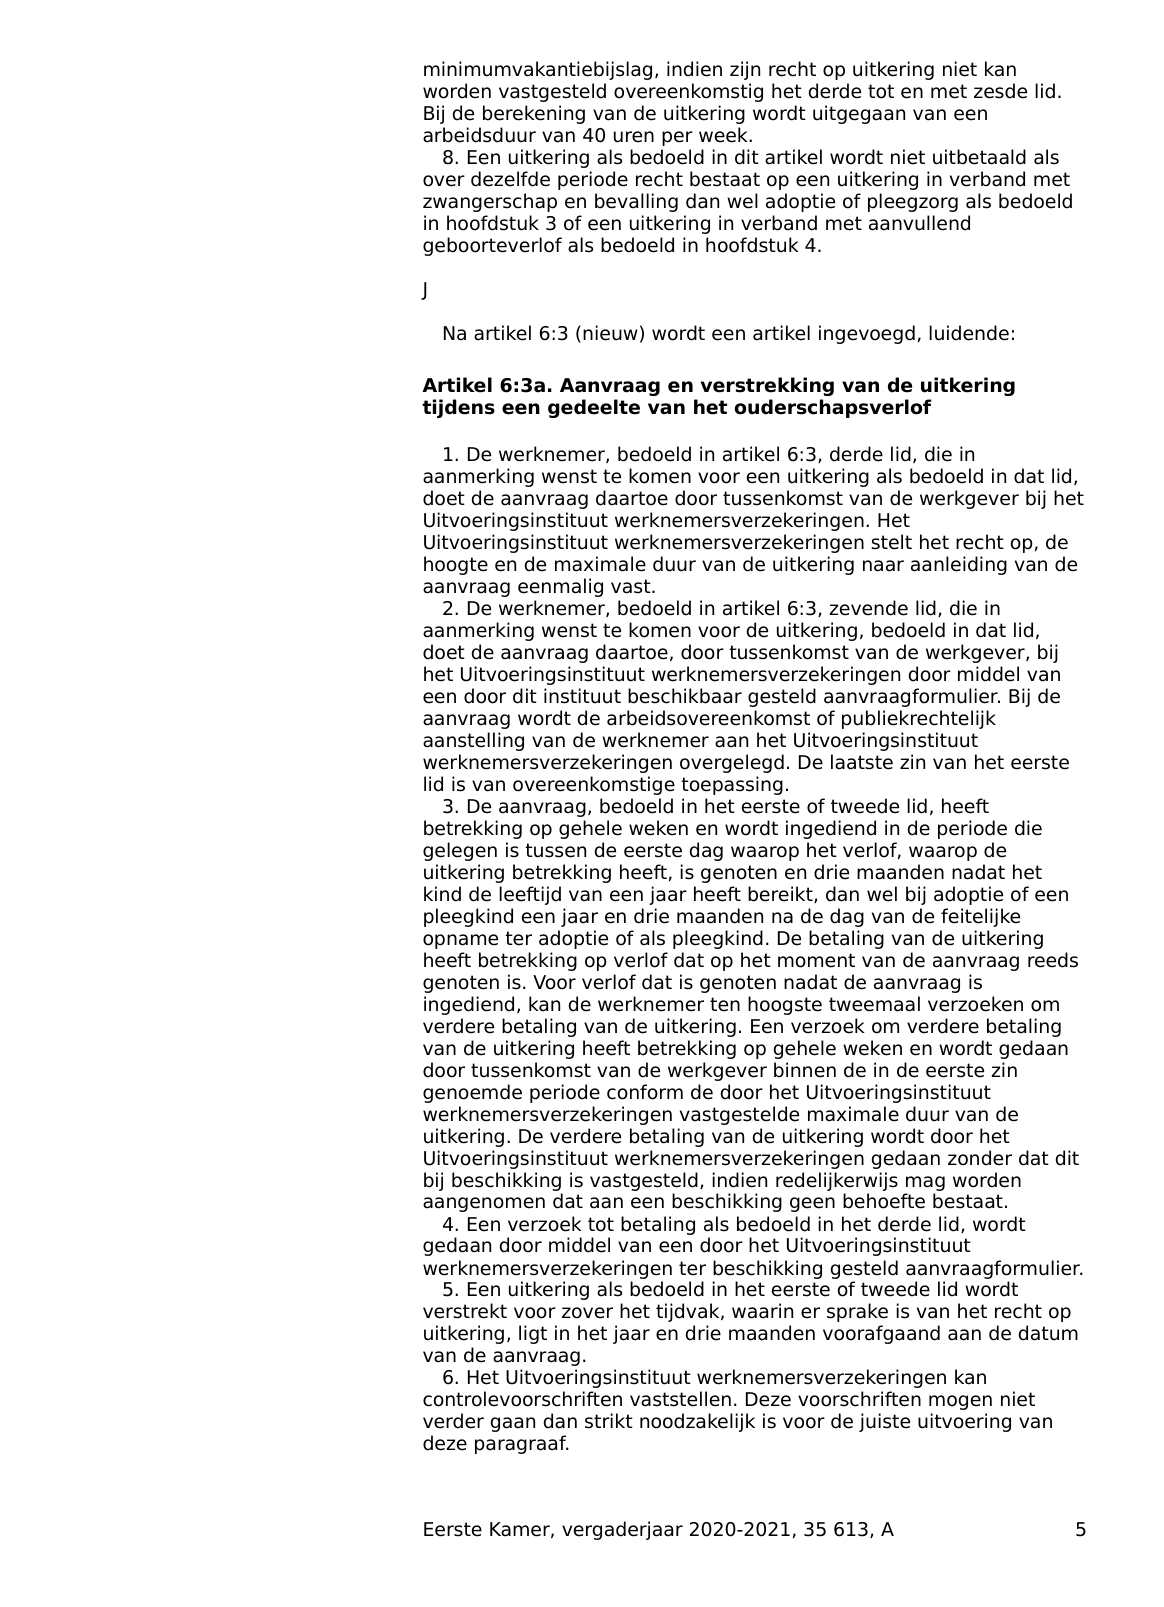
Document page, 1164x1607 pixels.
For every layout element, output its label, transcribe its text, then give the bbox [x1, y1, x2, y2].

subtitle Artikel 6:3a. Aanvraag en verstrekking van de uitkering tijdens een gedeelte van het ouderschapsverlof [422, 375, 1087, 419]
text 2. De werknemer, bedoeld in artikel 6:3, zevende lid, die in aanmerking wenst te komen voor de uitkering, bedoeld in dat lid, doet de aanvraag daartoe, door tussenkomst van de werkgever, bij het Uitvoeringsinstituut werknemersverzekeringen door middel van een door dit instituut beschikbaar gesteld aanvraagformulier. Bij de aanvraag wordt de arbeidsovereenkomst of publiekrechtelijk aanstelling van de werknemer aan het Uitvoeringsinstituut werknemersverzekeringen overgelegd. De laatste zin van het eerste lid is van overeenkomstige toepassing. [422, 598, 1087, 796]
text 6. Het Uitvoeringsinstituut werknemersverzekeringen kan controlevoorschriften vaststellen. Deze voorschriften mogen niet verder gaan dan strikt noodzakelijk is voor de juiste uitvoering van deze paragraaf. [422, 1367, 1087, 1455]
text 1. De werknemer, bedoeld in artikel 6:3, derde lid, die in aanmerking wenst te komen voor een uitkering als bedoeld in dat lid, doet de aanvraag daartoe door tussenkomst van de werkgever bij het Uitvoeringsinstituut werknemersverzekeringen. Het Uitvoeringsinstituut werknemersverzekeringen stelt het recht op, de hoogte en de maximale duur van de uitkering naar aanleiding van de aanvraag eenmalig vast. [422, 444, 1087, 598]
text Na artikel 6:3 (nieuw) wordt een artikel ingevoegd, luidende: [422, 323, 1087, 345]
text 4. Een verzoek tot betaling als bedoeld in het derde lid, wordt gedaan door middel van een door het Uitvoeringsinstituut werknemersverzekeringen ter beschikking gesteld aanvraagformulier. [422, 1213, 1087, 1279]
text J [422, 279, 1087, 301]
text minimumvakantiebijslag, indien zijn recht op uitkering niet kan worden vastgesteld overeenkomstig het derde tot en met zesde lid. Bij de berekening van de uitkering wordt uitgegaan van een arbeidsduur van 40 uren per week. [422, 59, 1087, 147]
text 3. De aanvraag, bedoeld in het eerste of tweede lid, heeft betrekking op gehele weken en wordt ingediend in de periode die gelegen is tussen de eerste dag waarop het verlof, waarop de uitkering betrekking heeft, is genoten en drie maanden nadat het kind de leeftijd van een jaar heeft bereikt, dan wel bij adoptie of een pleegkind een jaar en drie maanden na de dag van de feitelijke opname ter adoptie of als pleegkind. De betaling van de uitkering heeft betrekking op verlof dat op het moment van de aanvraag reeds genoten is. Voor verlof dat is genoten nadat de aanvraag is ingediend, kan de werknemer ten hoogste tweemaal verzoeken om verdere betaling van de uitkering. Een verzoek om verdere betaling van de uitkering heeft betrekking op gehele weken en wordt gedaan door tussenkomst van de werkgever binnen de in de eerste zin genoemde periode conform de door het Uitvoeringsinstituut werknemersverzekeringen vastgestelde maximale duur van de uitkering. De verdere betaling van de uitkering wordt door het Uitvoeringsinstituut werknemersverzekeringen gedaan zonder dat dit bij beschikking is vastgesteld, indien redelijkerwijs mag worden aangenomen dat aan een beschikking geen behoefte bestaat. [422, 796, 1087, 1213]
text 5. Een uitkering als bedoeld in het eerste of tweede lid wordt verstrekt voor zover het tijdvak, waarin er sprake is van het recht op uitkering, ligt in het jaar en drie maanden voorafgaand aan de datum van de aanvraag. [422, 1279, 1087, 1367]
text 8. Een uitkering als bedoeld in dit artikel wordt niet uitbetaald als over dezelfde periode recht bestaat op een uitkering in verband met zwangerschap en bevalling dan wel adoptie of pleegzorg als bedoeld in hoofdstuk 3 of een uitkering in verband met aanvullend geboorteverlof als bedoeld in hoofdstuk 4. [422, 147, 1087, 257]
